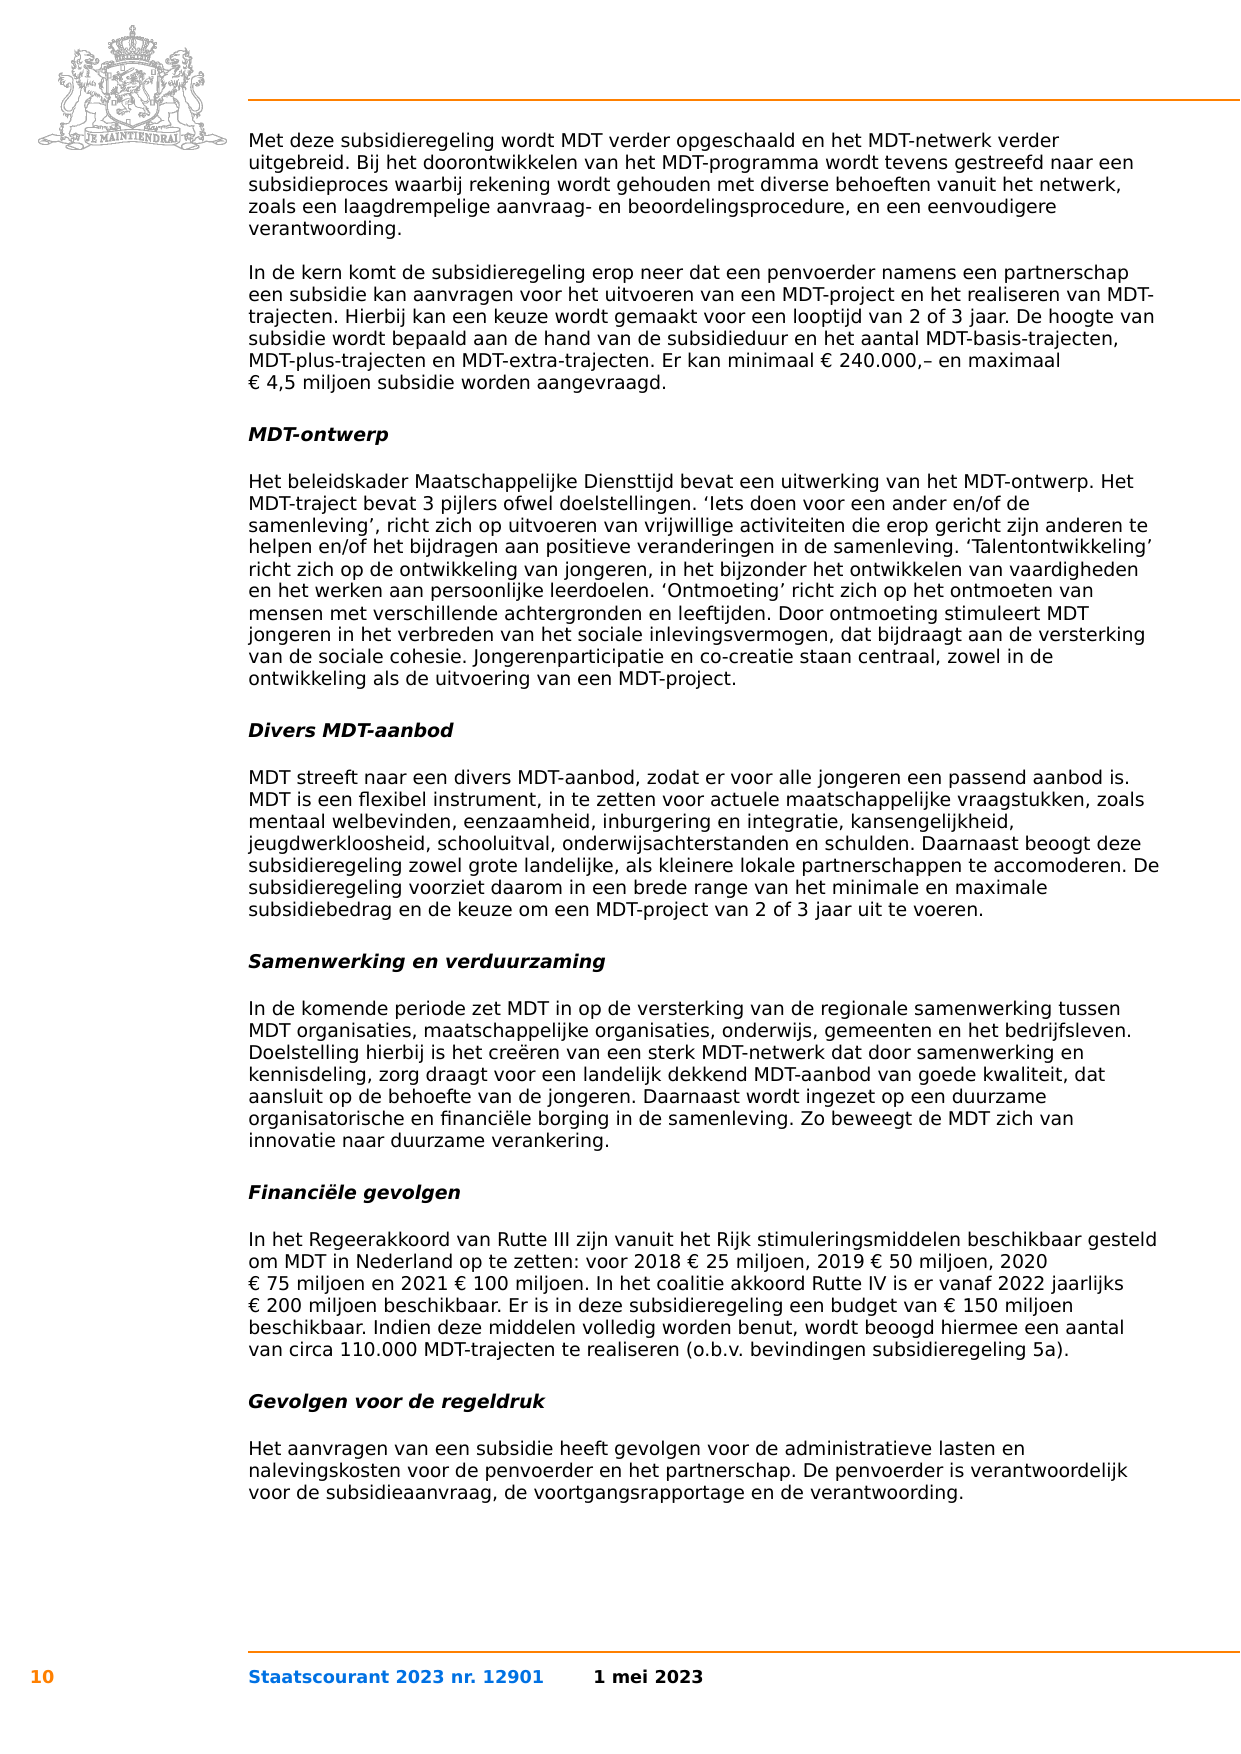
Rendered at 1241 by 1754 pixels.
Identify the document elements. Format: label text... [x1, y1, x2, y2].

text In het Regeerakkoord van Rutte III zijn vanuit het Rijk stimuleringsmiddelen beschikbaar gesteld om MDT in Nederland op te zetten: voor 2018 € 25 miljoen, 2019 € 50 miljoen, 2020 € 75 miljoen en 2021 € 100 miljoen. In het coalitie akkoord Rutte IV is er vanaf 2022 jaarlijks € 200 miljoen beschikbaar. Er is in deze subsidieregeling een budget van € 150 miljoen beschikbaar. Indien deze middelen volledig worden benut, wordt beoogd hiermee een aantal van circa 110.000 MDT-trajecten te realiseren (o.b.v. bevindingen subsidieregeling 5a). [248, 1229, 1163, 1361]
text In de komende periode zet MDT in op de versterking van de regionale samenwerking tussen MDT organisaties, maatschappelijke organisaties, onderwijs, gemeenten en het bedrijfsleven. Doelstelling hierbij is het creëren van een sterk MDT-netwerk dat door samenwerking en kennisdeling, zorg draagt voor een landelijk dekkend MDT-aanbod van goede kwaliteit, dat aansluit op de behoefte van de jongeren. Daarnaast wordt ingezet op een duurzame organisatorische en financiële borging in de samenleving. Zo beweegt de MDT zich van innovatie naar duurzame verankering. [248, 998, 1163, 1152]
subtitle MDT-ontwerp [248, 423, 1163, 446]
text Het beleidskader Maatschappelijke Diensttijd bevat een uitwerking van het MDT-ontwerp. Het MDT-traject bevat 3 pijlers ofwel doelstellingen. ‘Iets doen voor een ander en/of de samenleving’, richt zich op uitvoeren van vrijwillige activiteiten die erop gericht zijn anderen te helpen en/of het bijdragen aan positieve veranderingen in de samenleving. ‘Talentontwikkeling’ richt zich op de ontwikkeling van jongeren, in het bijzonder het ontwikkelen van vaardigheden en het werken aan persoonlijke leerdoelen. ‘Ontmoeting’ richt zich op het ontmoeten van mensen met verschillende achtergronden en leeftijden. Door ontmoeting stimuleert MDT jongeren in het verbreden van het sociale inlevingsvermogen, dat bijdraagt aan de versterking van de sociale cohesie. Jongerenparticipatie en co-creatie staan centraal, zowel in de ontwikkeling als de uitvoering van een MDT-project. [248, 471, 1163, 690]
subtitle Financiële gevolgen [248, 1182, 1163, 1204]
picture [38, 25, 227, 150]
text Met deze subsidieregeling wordt MDT verder opgeschaald en het MDT-netwerk verder uitgebreid. Bij het doorontwikkelen van het MDT-programma wordt tevens gestreefd naar een subsidieproces waarbij rekening wordt gehouden met diverse behoeften vanuit het netwerk, zoals een laagdrempelige aanvraag- en beoordelingsprocedure, en een eenvoudigere verantwoording. [248, 130, 1163, 240]
subtitle Divers MDT-aanbod [248, 720, 1163, 742]
text MDT streeft naar een divers MDT-aanbod, zodat er voor alle jongeren een passend aanbod is. MDT is een flexibel instrument, in te zetten voor actuele maatschappelijke vraagstukken, zoals mentaal welbevinden, eenzaamheid, inburgering en integratie, kansengelijkheid, jeugdwerkloosheid, schooluitval, onderwijsachterstanden en schulden. Daarnaast beoogt deze subsidieregeling zowel grote landelijke, als kleinere lokale partnerschappen te accomoderen. De subsidieregeling voorziet daarom in een brede range van het minimale en maximale subsidiebedrag en de keuze om een MDT-project van 2 of 3 jaar uit te voeren. [248, 767, 1163, 921]
subtitle Samenwerking en verduurzaming [248, 951, 1163, 973]
subtitle Gevolgen voor de regeldruk [248, 1391, 1163, 1413]
text In de kern komt de subsidieregeling erop neer dat een penvoerder namens een partnerschap een subsidie kan aanvragen voor het uitvoeren van een MDT-project en het realiseren van MDT-trajecten. Hierbij kan een keuze wordt gemaakt voor een looptijd van 2 of 3 jaar. De hoogte van subsidie wordt bepaald aan de hand van de subsidieduur en het aantal MDT-basis-trajecten, MDT-plus-trajecten en MDT-extra-trajecten. Er kan minimaal € 240.000,– en maximaal € 4,5 miljoen subsidie worden aangevraagd. [248, 262, 1163, 393]
text Het aanvragen van een subsidie heeft gevolgen voor de administratieve lasten en nalevingskosten voor de penvoerder en het partnerschap. De penvoerder is verantwoordelijk voor de subsidieaanvraag, de voortgangsrapportage en de verantwoording. [248, 1438, 1163, 1504]
